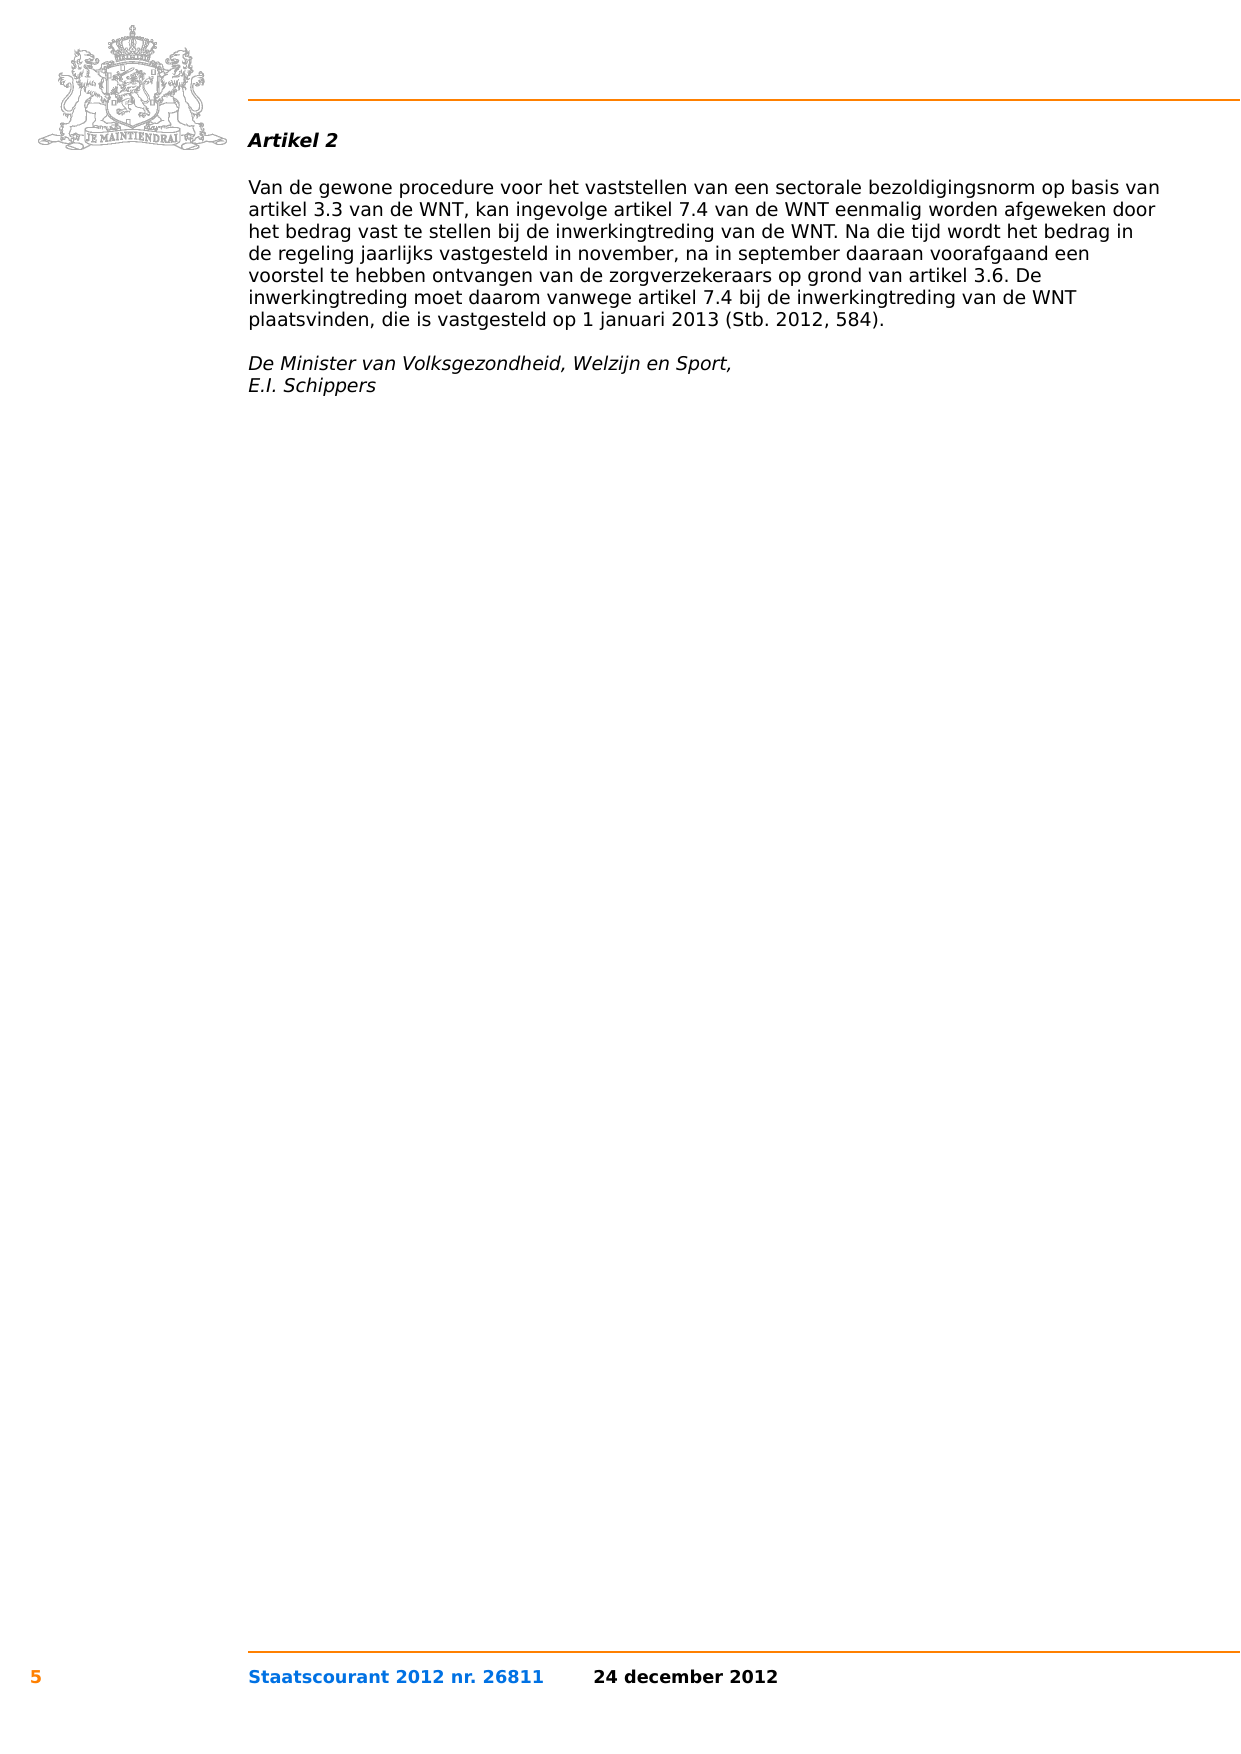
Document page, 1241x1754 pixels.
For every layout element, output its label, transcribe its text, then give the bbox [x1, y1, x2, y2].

text De Minister van Volksgezondheid, Welzijn en Sport, E.I. Schippers [248, 353, 1163, 397]
text Van de gewone procedure voor het vaststellen van een sectorale bezoldigingsnorm op basis van artikel 3.3 van de WNT, kan ingevolge artikel 7.4 van de WNT eenmalig worden afgeweken door het bedrag vast te stellen bij de inwerkingtreding van de WNT. Na die tijd wordt het bedrag in de regeling jaarlijks vastgesteld in november, na in september daaraan voorafgaand een voorstel te hebben ontvangen van de zorgverzekeraars op grond van artikel 3.6. De inwerkingtreding moet daarom vanwege artikel 7.4 bij de inwerkingtreding van de WNT plaatsvinden, die is vastgesteld op 1 januari 2013 (Stb. 2012, 584). [248, 177, 1163, 331]
subtitle Artikel 2 [248, 130, 1163, 152]
picture [38, 25, 227, 150]
